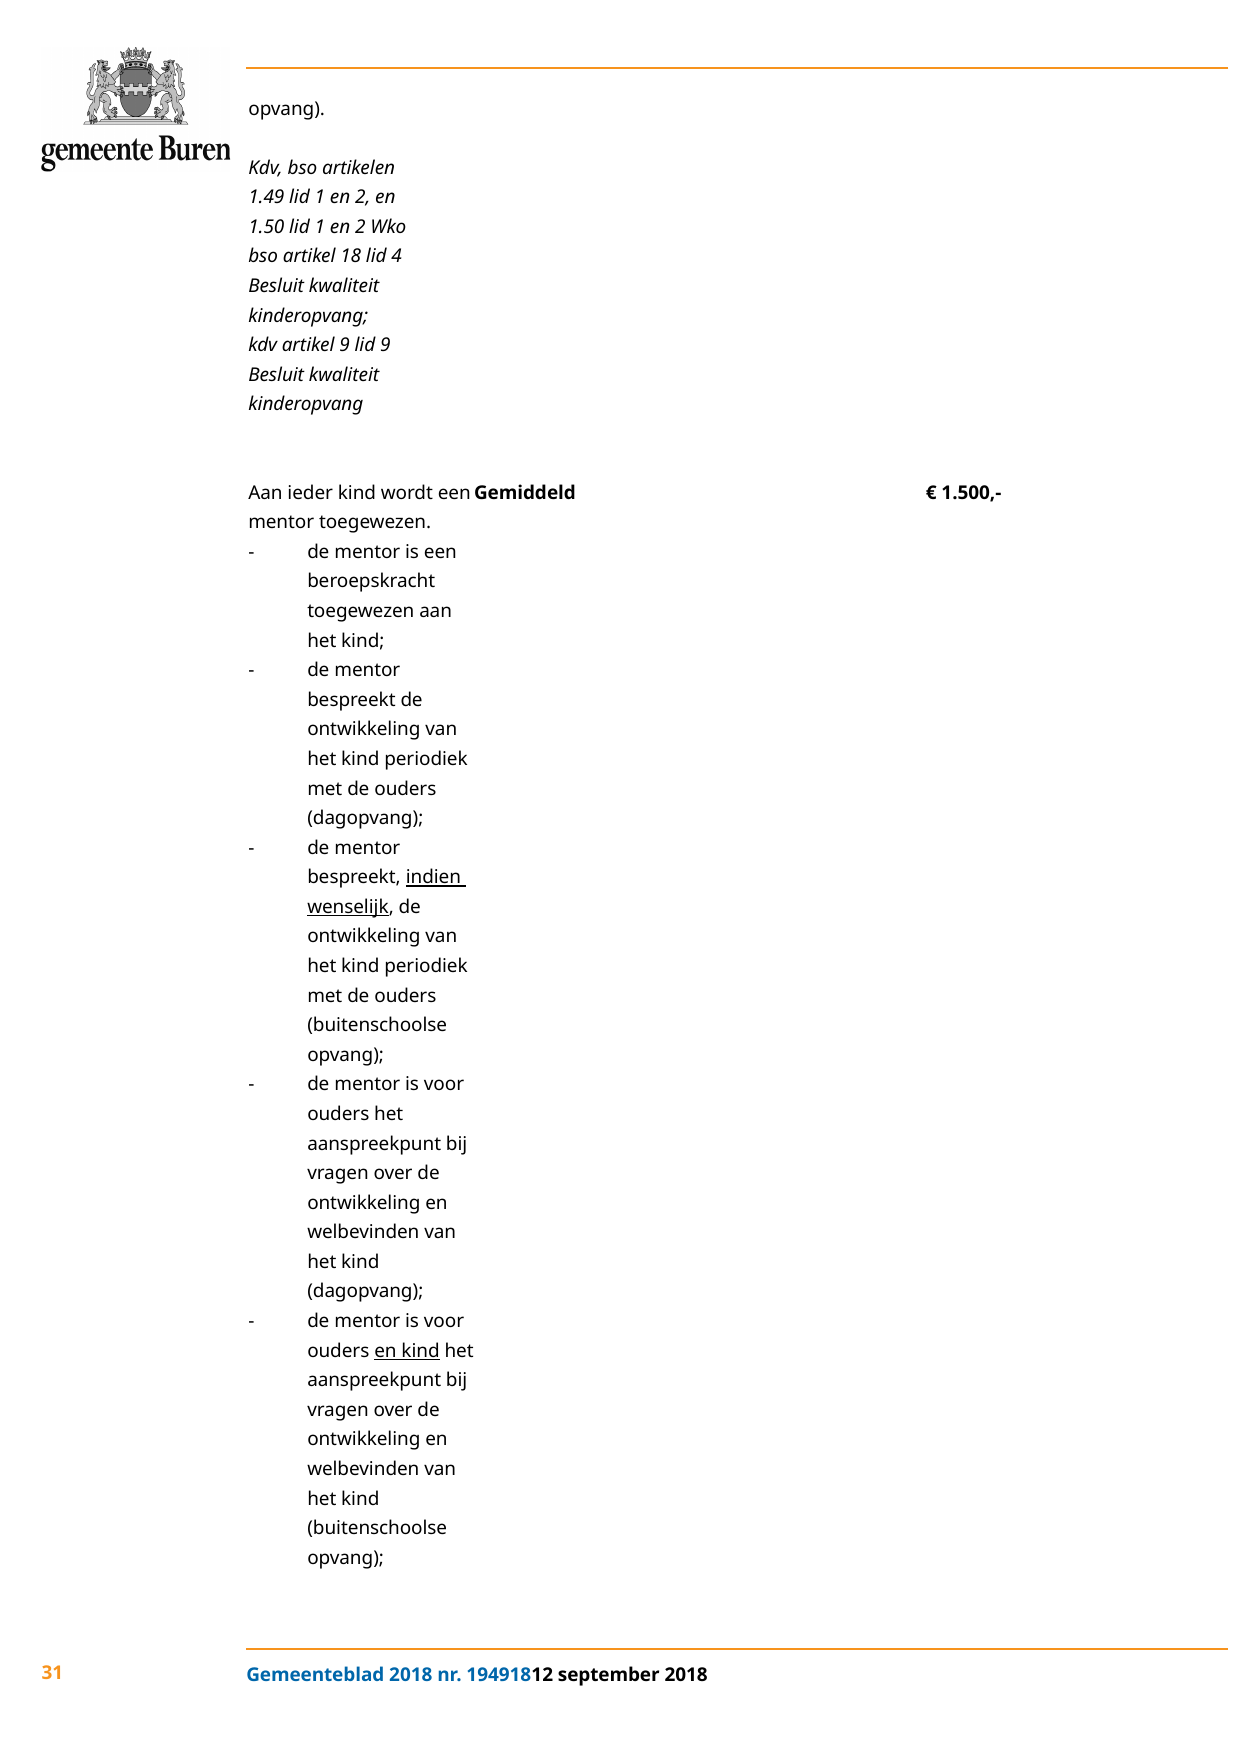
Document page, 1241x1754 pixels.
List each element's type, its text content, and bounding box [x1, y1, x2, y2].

table_cell opvang). Kdv, bso artikelen 1.49 lid 1 en 2, en 1.50 lid 1 en 2 Wko bso artikel 18 lid 4 Besluit kwaliteit kinderopvang; kdv artikel 9 lid 9 Besluit kwaliteit kinderopvang [248, 95, 429, 446]
table_header [700, 479, 926, 1599]
table_cell [609, 95, 790, 446]
table_header Aan ieder kind wordt een mentor toegewezen. de mentor is een beroepskracht toegewezen aan het kind; de mentor bespreekt de ontwikkeling van het kind periodiek met de ouders (dagopvang); de mentor bespreekt, indien wenselijk, de ontwikkeling van het kind periodiek met de ouders (buitenschoolse opvang); de mentor is voor ouders het aanspreekpunt bij vragen over de ontwikkeling en welbevinden van het kind (dagopvang); de mentor is voor ouders en kind het aanspreekpunt bij vragen over de ontwikkeling en welbevinden van het kind (buitenschoolse opvang); [248, 479, 474, 1599]
table_header € 1.500,- [926, 479, 1152, 1599]
picture [41, 47, 231, 172]
table_cell [429, 95, 609, 446]
table_header Gemiddeld [474, 479, 700, 1599]
